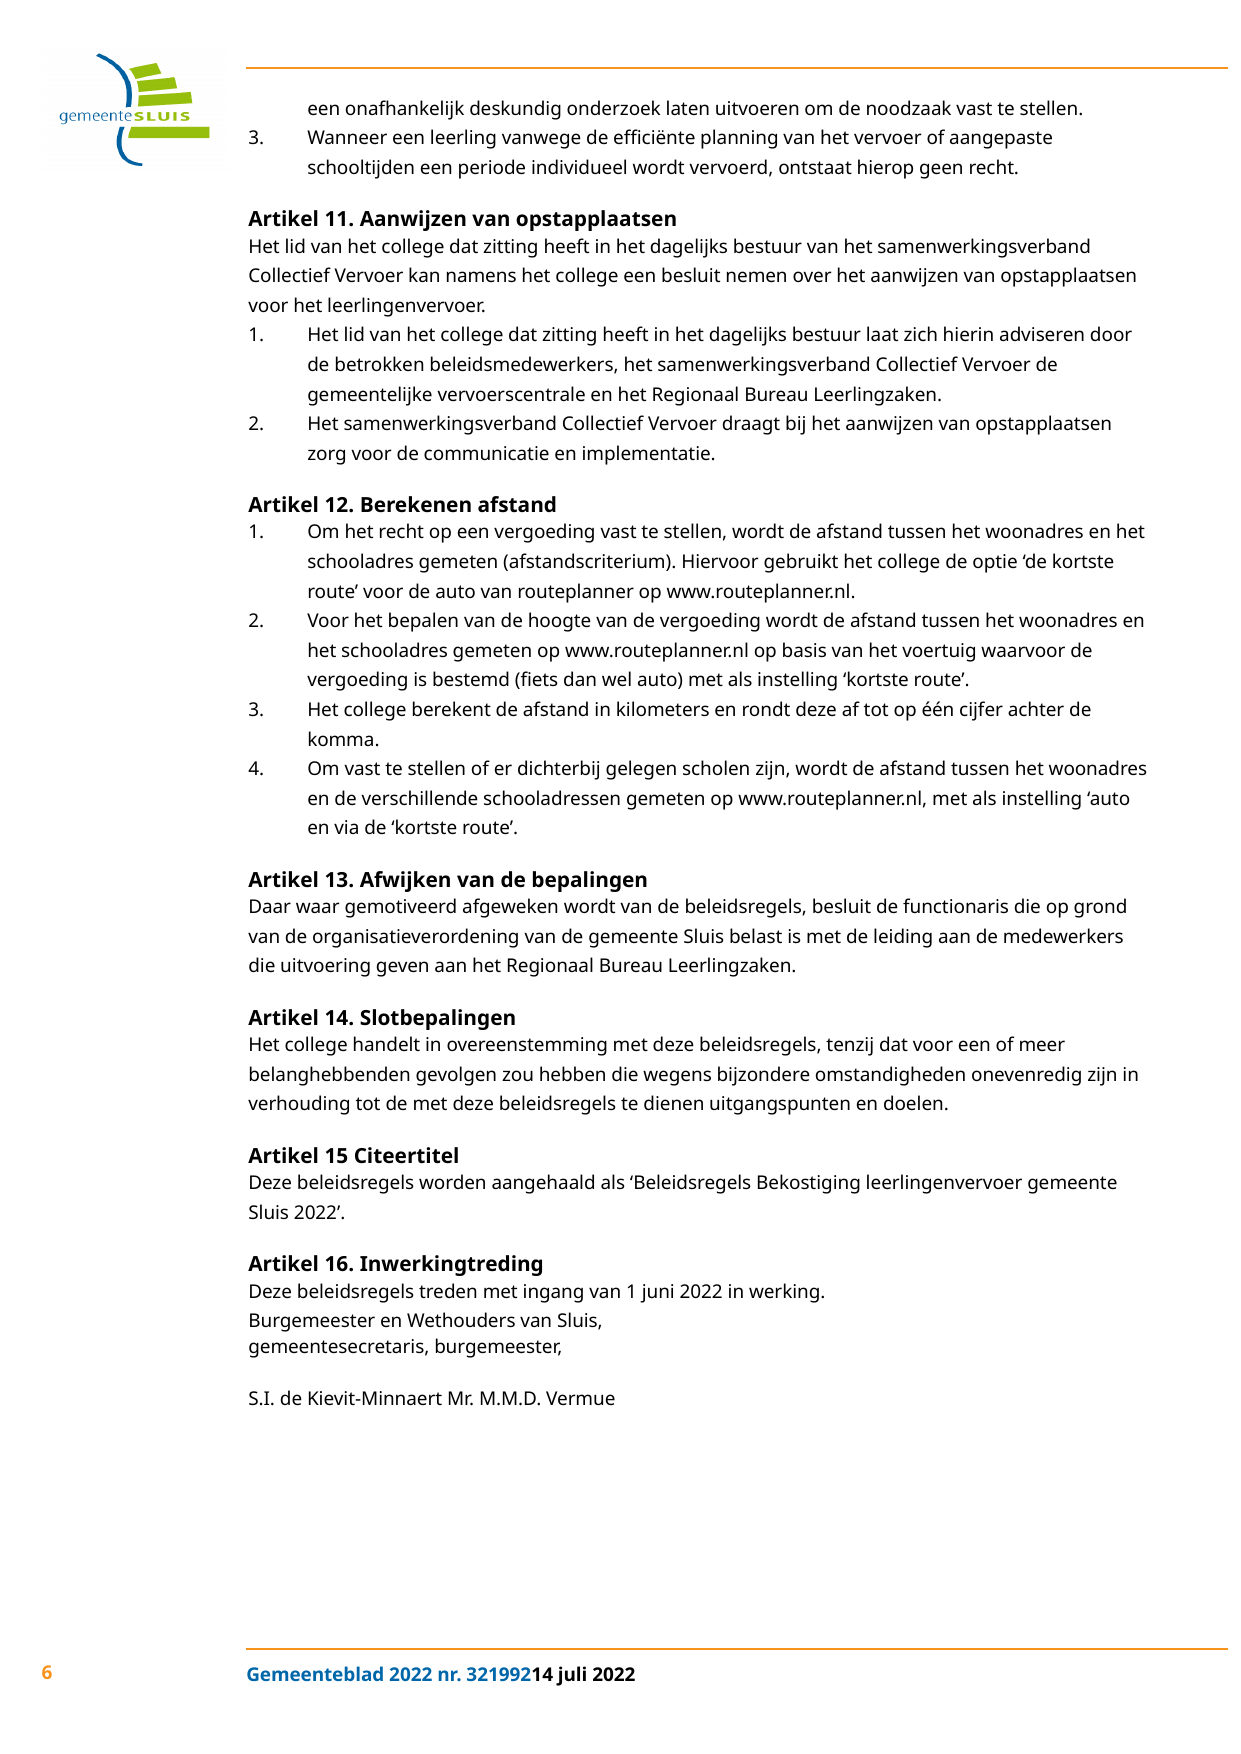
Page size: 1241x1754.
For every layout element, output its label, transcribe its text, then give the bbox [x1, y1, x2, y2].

list Om het recht op een vergoeding vast te stellen, wordt de afstand tussen het woonadres en het schooladres gemeten (afstandscriterium). Hiervoor gebruikt het college de optie ‘de kortste route’ voor de auto van routeplanner op www.routeplanner.nl. [248, 519, 1152, 604]
text S.I. de Kievit-Minnaert Mr. M.M.D. Vermue [248, 1385, 1152, 1410]
text Artikel 11. Aanwijzen van opstapplaatsen [248, 204, 1152, 233]
text Deze beleidsregels treden met ingang van 1 juni 2022 in werking. [248, 1278, 1152, 1304]
text Artikel 15 Citeertitel [248, 1141, 1152, 1169]
list Het lid van het college dat zitting heeft in het dagelijks bestuur laat zich hierin adviseren door de betrokken beleidsmedewerkers, het samenwerkingsverband Collectief Vervoer de gemeentelijke vervoerscentrale en het Regionaal Bureau Leerlingzaken. [248, 322, 1152, 406]
text Artikel 16. Inwerkingtreding [248, 1249, 1152, 1278]
list Wanneer een leerling vanwege de efficiënte planning van het vervoer of aangepaste schooltijden een periode individueel wordt vervoerd, ontstaat hierop geen recht. [248, 124, 1152, 180]
list Het samenwerkingsverband Collectief Vervoer draagt bij het aanwijzen van opstapplaatsen zorg voor de communicatie en implementatie. [248, 410, 1152, 466]
text Burgemeester en Wethouders van Sluis, [248, 1307, 1152, 1333]
list een onafhankelijk deskundig onderzoek laten uitvoeren om de noodzaak vast te stellen. [248, 95, 1152, 121]
text Het college handelt in overeenstemming met deze beleidsregels, tenzij dat voor een of meer belanghebbenden gevolgen zou hebben die wegens bijzondere omstandigheden onevenredig zijn in verhouding tot de met deze beleidsregels te dienen uitgangspunten en doelen. [248, 1031, 1152, 1116]
text Artikel 12. Berekenen afstand [248, 490, 1152, 519]
text Artikel 14. Slotbepalingen [248, 1003, 1152, 1031]
text gemeentesecretaris, burgemeester, [248, 1333, 1152, 1359]
text Het lid van het college dat zitting heeft in het dagelijks bestuur van het samenwerkingsverband Collectief Vervoer kan namens het college een besluit nemen over het aanwijzen van opstapplaatsen voor het leerlingenvervoer. [248, 233, 1152, 318]
picture [41, 47, 231, 172]
list Om vast te stellen of er dichterbij gelegen scholen zijn, wordt de afstand tussen het woonadres en de verschillende schooladressen gemeten op www.routeplanner.nl, met als instelling ‘auto en via de ‘kortste route’. [248, 755, 1152, 840]
text Daar waar gemotiveerd afgeweken wordt van de beleidsregels, besluit de functionaris die op grond van de organisatieverordening van de gemeente Sluis belast is met de leiding aan de medewerkers die uitvoering geven aan het Regionaal Bureau Leerlingzaken. [248, 893, 1152, 978]
text Artikel 13. Afwijken van de bepalingen [248, 865, 1152, 893]
list Voor het bepalen van de hoogte van de vergoeding wordt de afstand tussen het woonadres en het schooladres gemeten op www.routeplanner.nl op basis van het voertuig waarvoor de vergoeding is bestemd (fiets dan wel auto) met als instelling ‘kortste route’. [248, 607, 1152, 692]
list Het college berekent de afstand in kilometers en rondt deze af tot op één cijfer achter de komma. [248, 696, 1152, 752]
text Deze beleidsregels worden aangehaald als ‘Beleidsregels Bekostiging leerlingenvervoer gemeente Sluis 2022’. [248, 1169, 1152, 1225]
